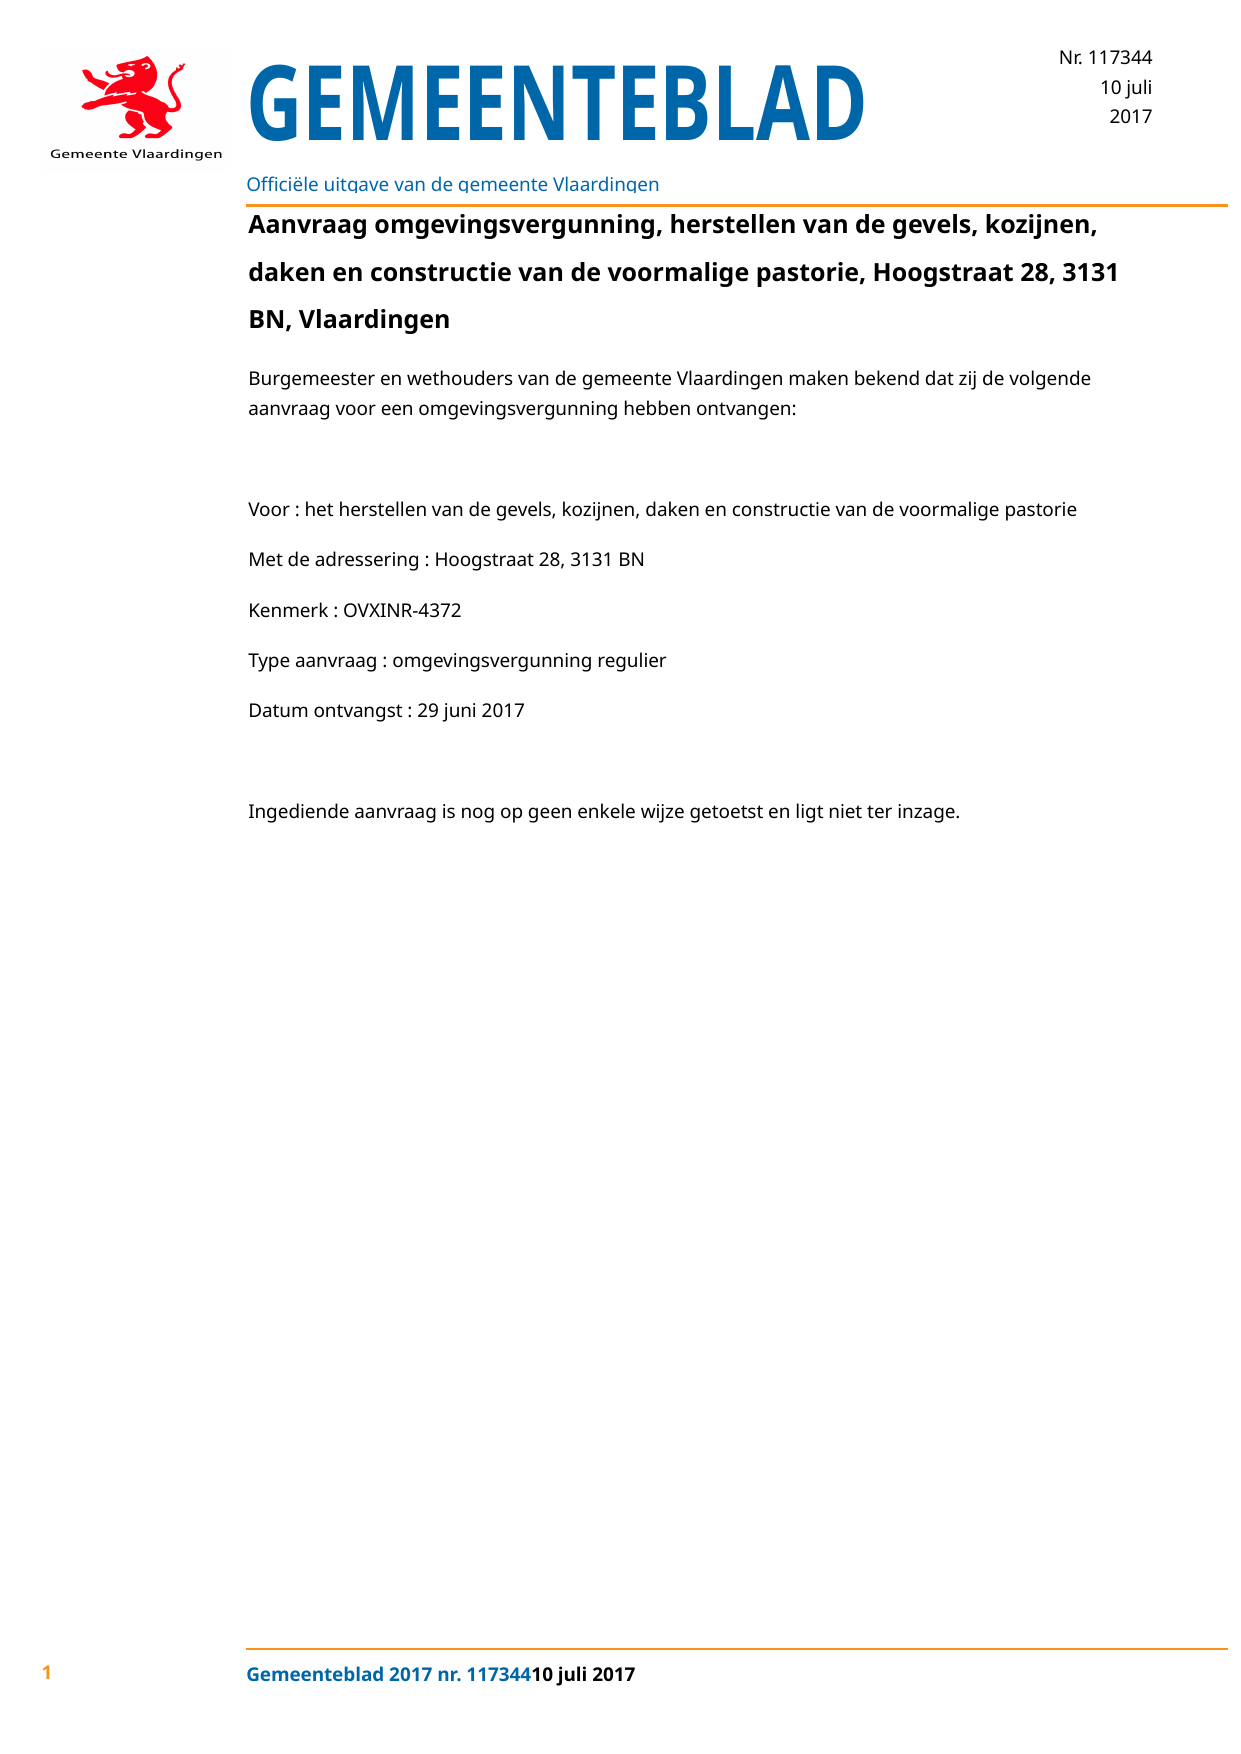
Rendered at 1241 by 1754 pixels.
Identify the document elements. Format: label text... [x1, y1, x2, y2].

text Type aanvraag : omgevingsvergunning regulier [248, 647, 1152, 673]
text Kenmerk : OVXINR-4372 [248, 597, 1152, 622]
text Aanvraag omgevingsvergunning, herstellen van de gevels, kozijnen, daken en constructie van de voormalige pastorie, Hoogstraat 28, 3131 BN, Vlaardingen [248, 207, 1152, 336]
picture [41, 47, 231, 172]
text Datum ontvangst : 29 juni 2017 [248, 698, 1152, 723]
text Ingediende aanvraag is nog op geen enkele wijze getoetst en ligt niet ter inzage. [248, 798, 1152, 824]
text Met de adressering : Hoogstraat 28, 3131 BN [248, 546, 1152, 572]
text Voor : het herstellen van de gevels, kozijnen, daken en constructie van de voormalige pastorie [248, 496, 1152, 522]
text Burgemeester en wethouders van de gemeente Vlaardingen maken bekend dat zij de volgende aanvraag voor een omgevingsvergunning hebben ontvangen: [248, 366, 1152, 421]
